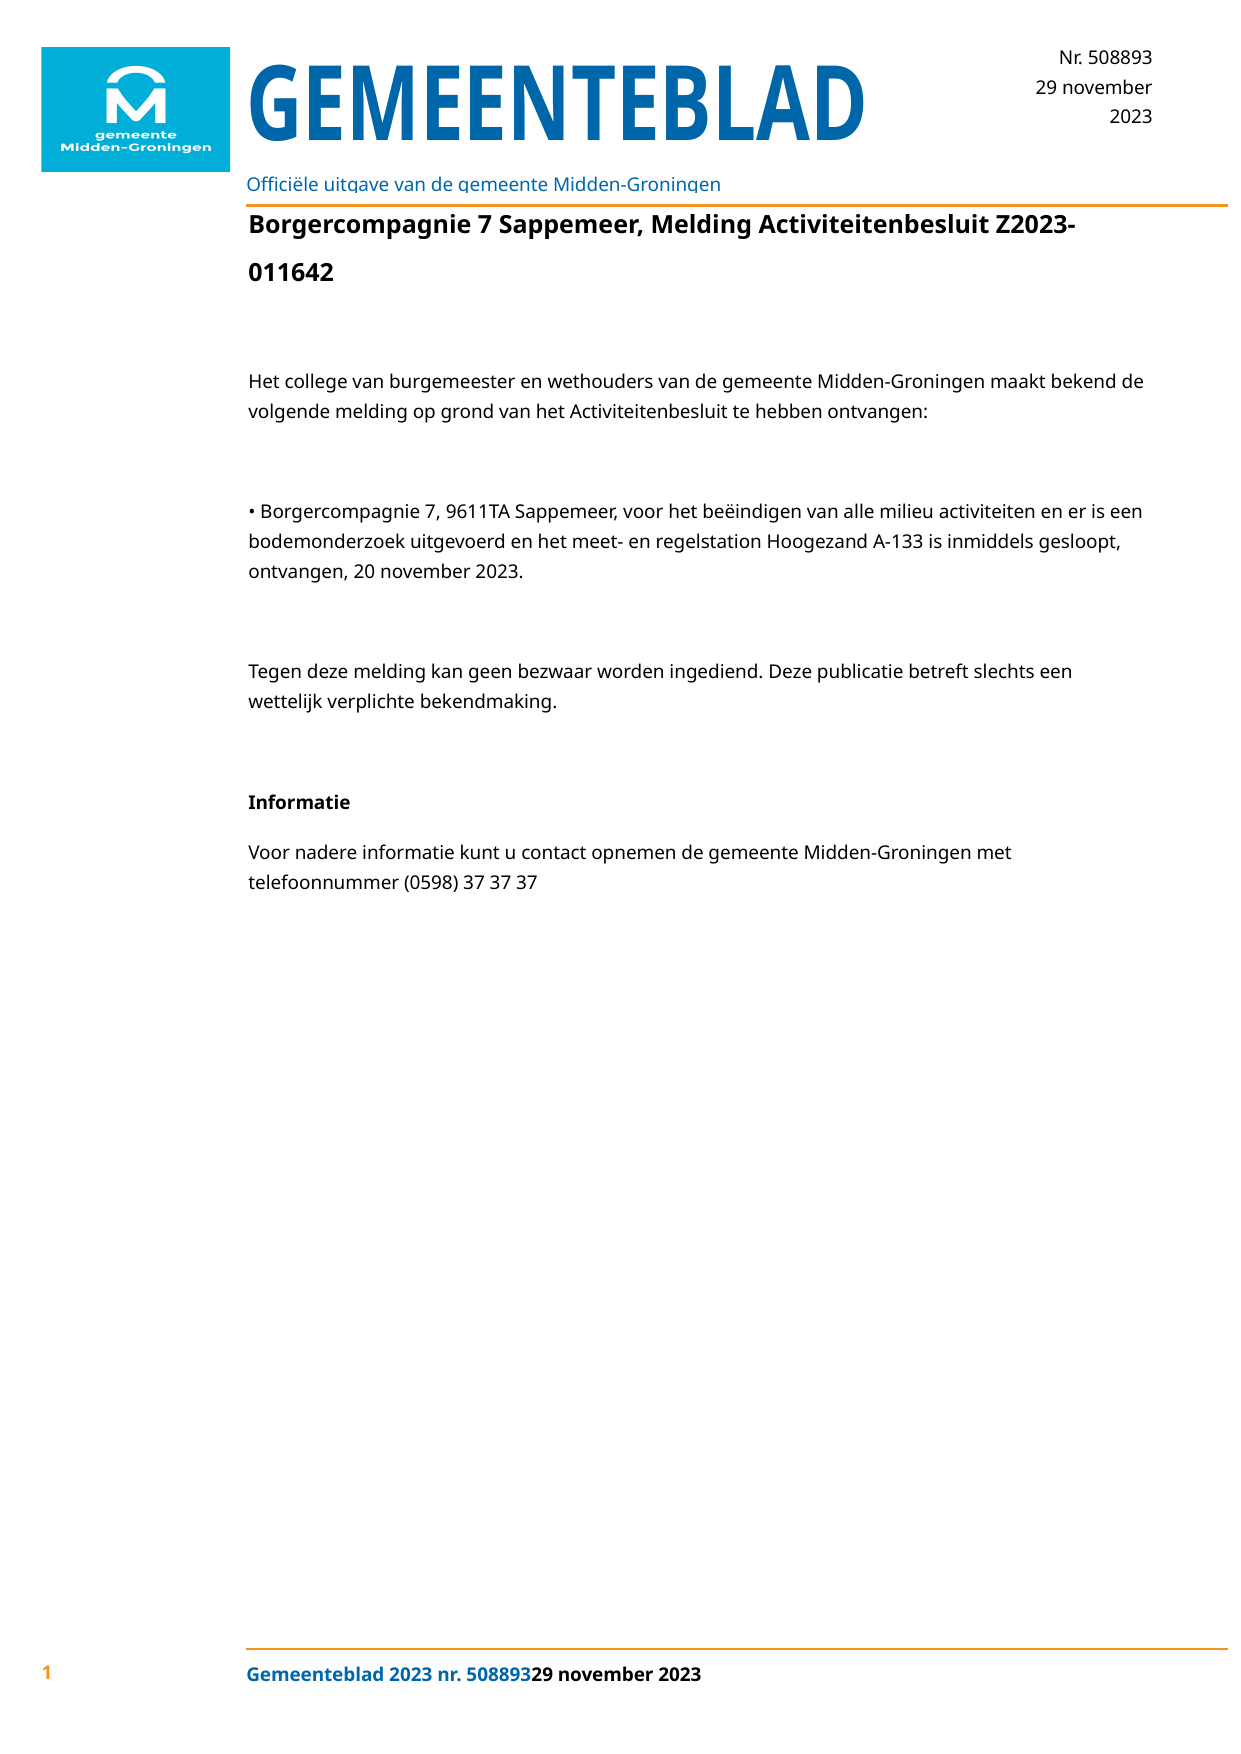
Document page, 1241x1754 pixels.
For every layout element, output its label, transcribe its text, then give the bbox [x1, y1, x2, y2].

text Informatie [248, 789, 1152, 815]
text • Borgercompagnie 7, 9611TA Sappemeer, voor het beëindigen van alle milieu activiteiten en er is een bodemonderzoek uitgevoerd en het meet- en regelstation Hoogezand A-133 is inmiddels gesloopt, ontvangen, 20 november 2023. [248, 499, 1152, 584]
text Borgercompagnie 7 Sappemeer, Melding Activiteitenbesluit Z2023-011642 [248, 207, 1152, 288]
text Voor nadere informatie kunt u contact opnemen de gemeente Midden-Groningen met telefoonnummer (0598) 37 37 37 [248, 839, 1152, 895]
picture [184, 146, 190, 153]
text Het college van burgemeester en wethouders van de gemeente Midden-Groningen maakt bekend de volgende melding op grond van het Activiteitenbesluit te hebben ontvangen: [248, 368, 1152, 424]
picture [108, 66, 164, 82]
text Tegen deze melding kan geen bezwaar worden ingediend. Deze publicatie betreft slechts een wettelijk verplichte bekendmaking. [248, 659, 1152, 714]
picture [107, 89, 165, 122]
